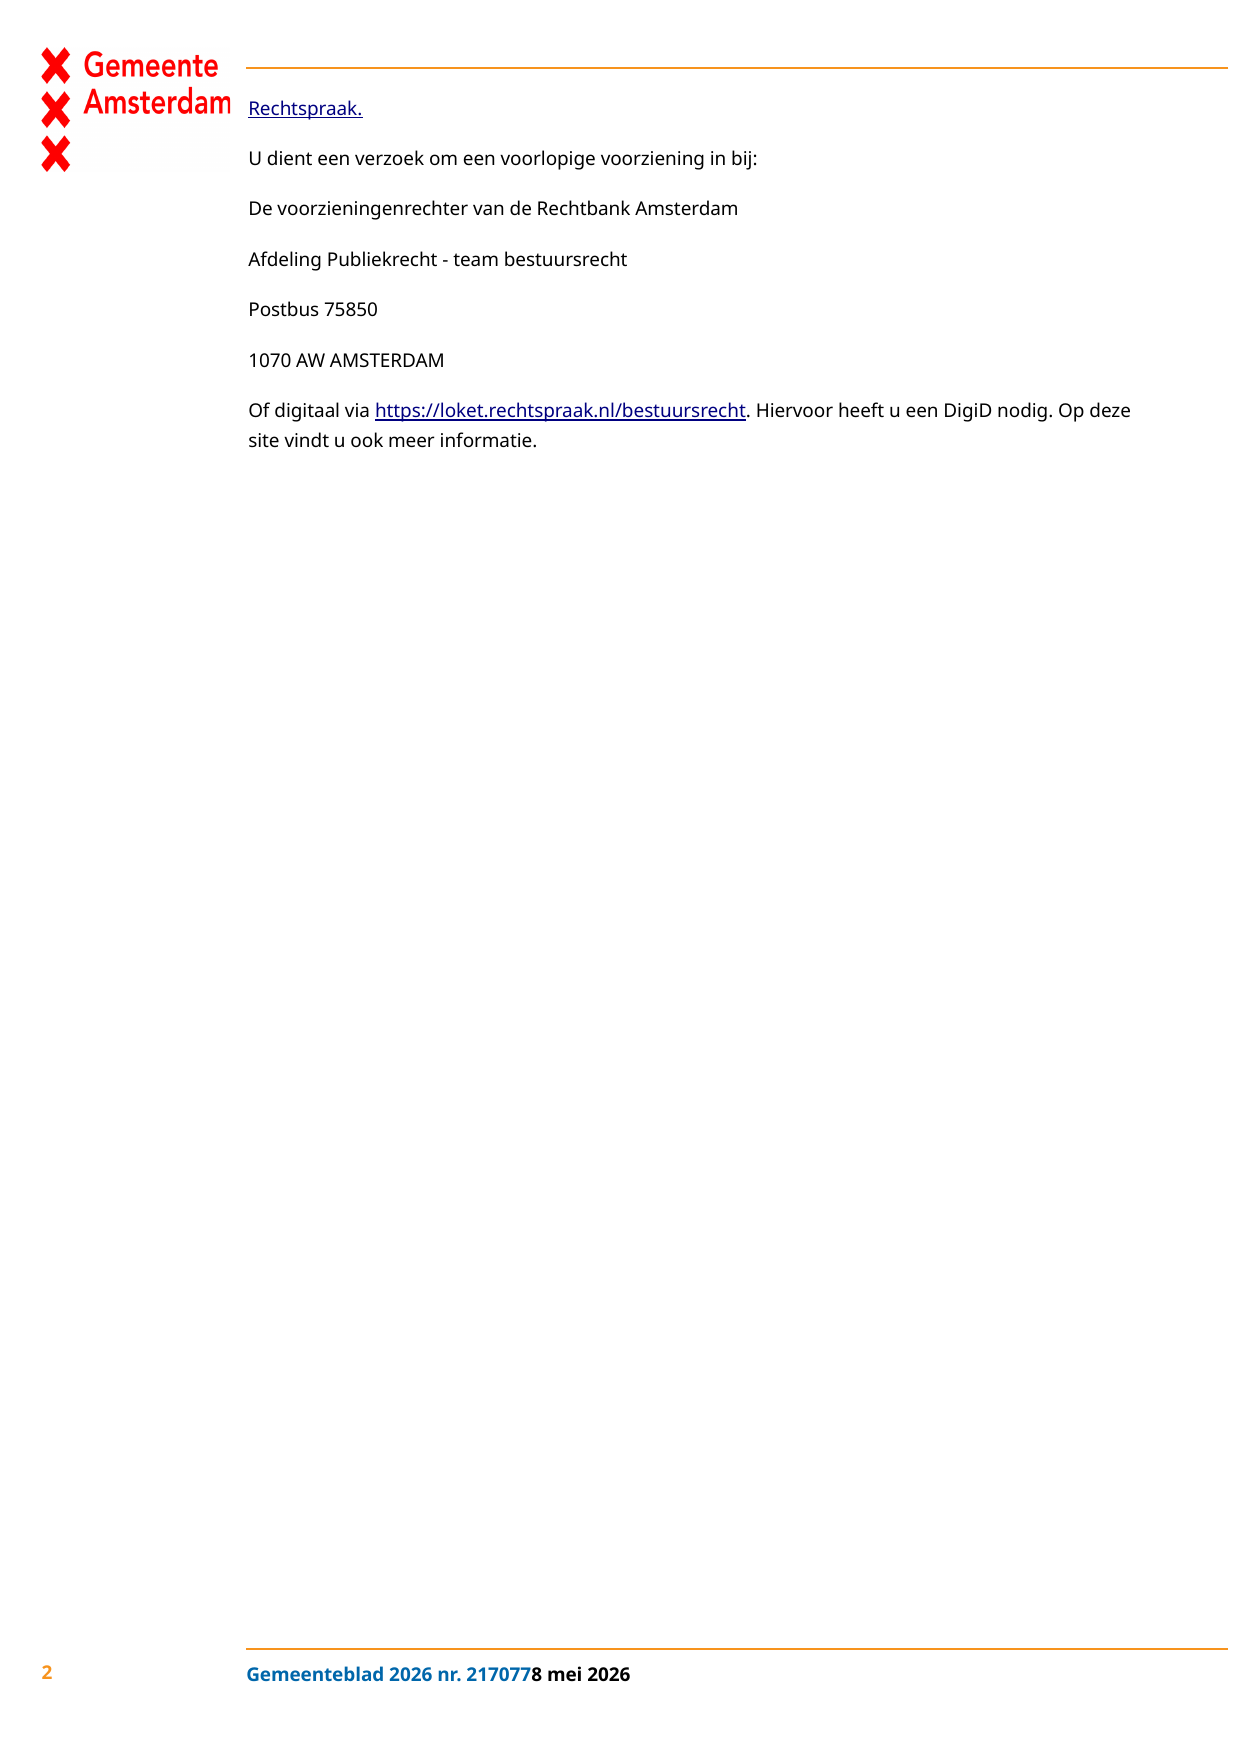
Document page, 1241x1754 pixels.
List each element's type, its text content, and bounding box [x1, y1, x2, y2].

text Postbus 75850 [248, 296, 1152, 322]
text Rechtspraak. [248, 95, 1152, 121]
text 1070 AW AMSTERDAM [248, 347, 1152, 373]
text Of digitaal via https://loket.rechtspraak.nl/bestuursrecht. Hiervoor heeft u een DigiD nodig. Op deze site vindt u ook meer informatie. [248, 397, 1152, 453]
picture [41, 47, 231, 172]
text De voorzieningenrechter van de Rechtbank Amsterdam [248, 196, 1152, 221]
text Afdeling Publiekrecht - team bestuursrecht [248, 246, 1152, 272]
text U dient een verzoek om een voorlopige voorziening in bij: [248, 145, 1152, 171]
